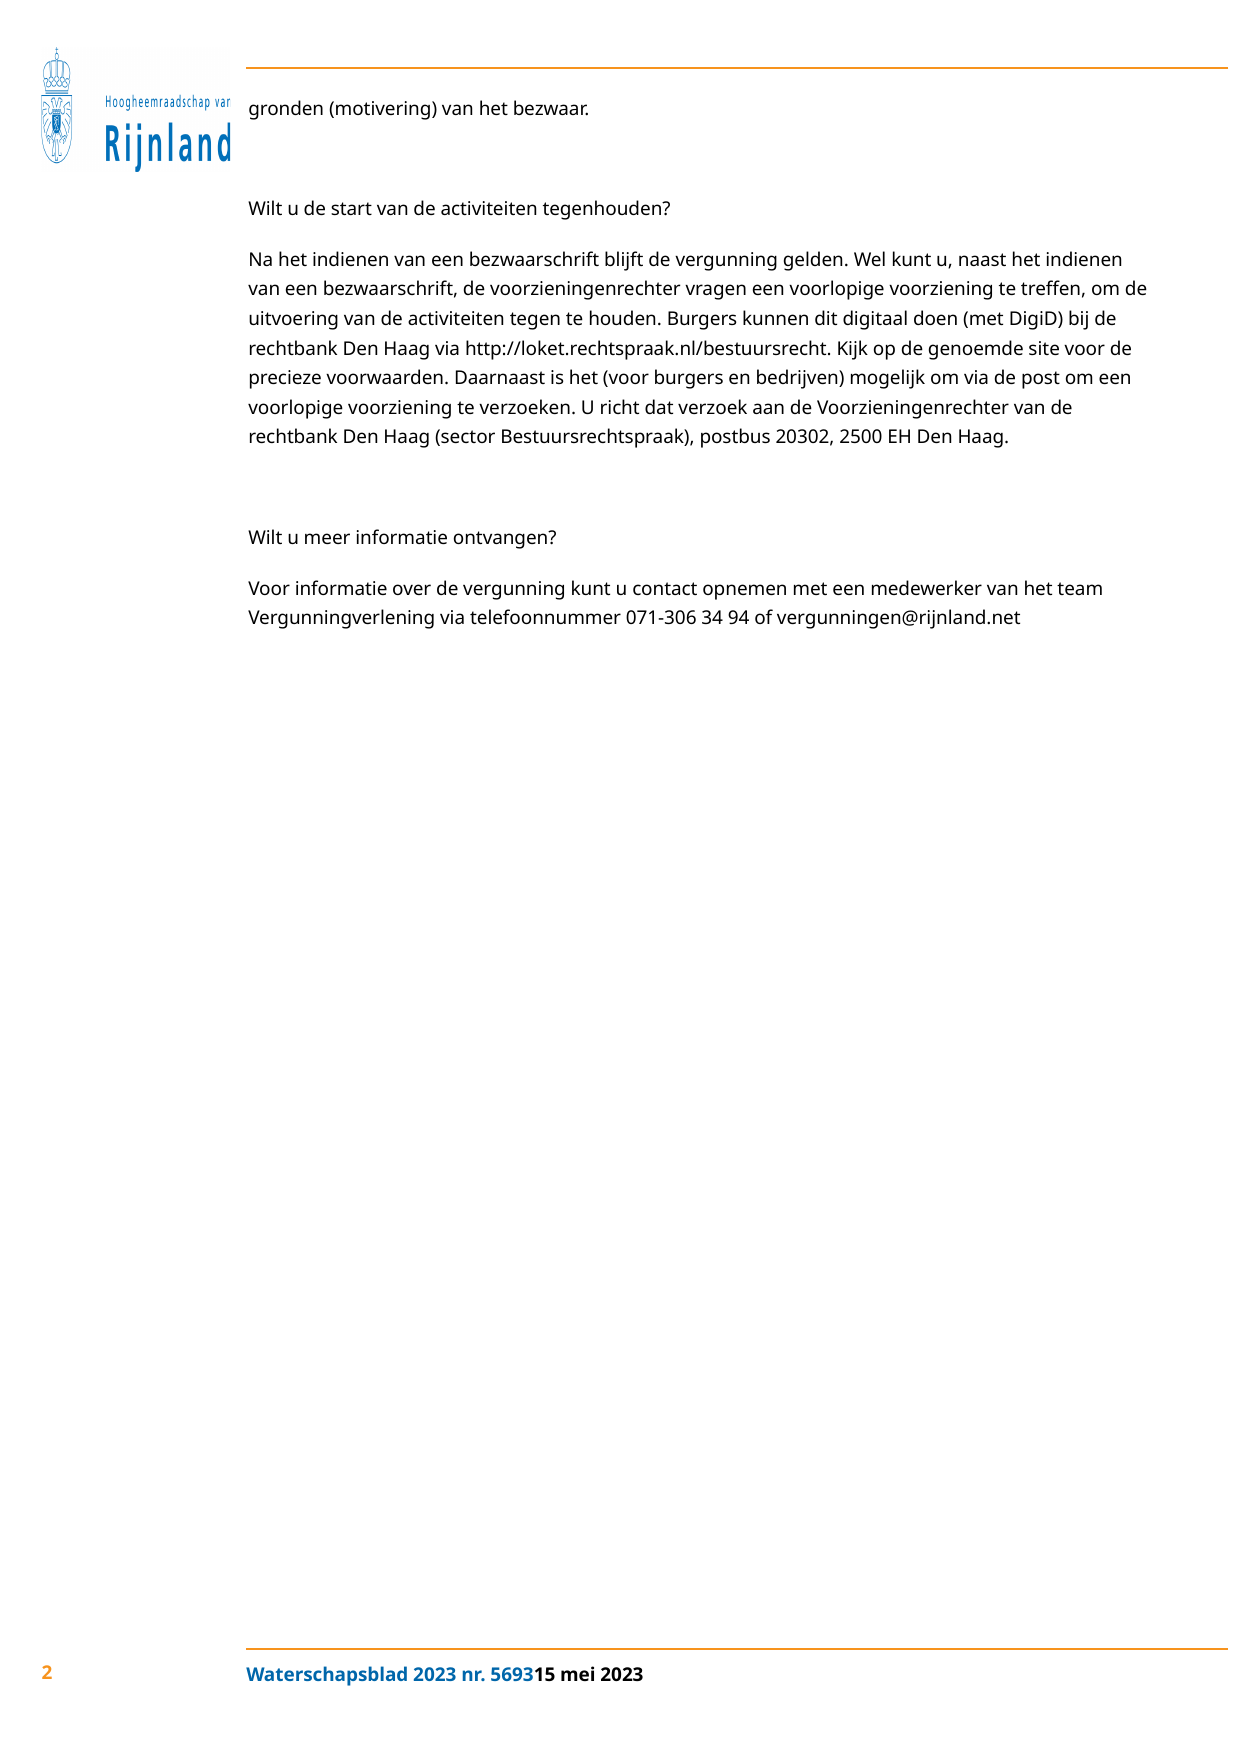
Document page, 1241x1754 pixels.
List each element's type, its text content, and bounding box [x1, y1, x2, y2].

text Na het indienen van een bezwaarschrift blijft de vergunning gelden. Wel kunt u, naast het indienen van een bezwaarschrift, de voorzieningenrechter vragen een voorlopige voorziening te treffen, om de uitvoering van de activiteiten tegen te houden. Burgers kunnen dit digitaal doen (met DigiD) bij de rechtbank Den Haag via http://loket.rechtspraak.nl/bestuursrecht. Kijk op de genoemde site voor de precieze voorwaarden. Daarnaast is het (voor burgers en bedrijven) mogelijk om via de post om een voorlopige voorziening te verzoeken. U richt dat verzoek aan de Voorzieningenrechter van de rechtbank Den Haag (sector Bestuursrechtspraak), postbus 20302, 2500 EH Den Haag. [248, 246, 1152, 449]
picture [41, 47, 231, 172]
text Wilt u de start van de activiteiten tegenhouden? [248, 196, 1152, 221]
text gronden (motivering) van het bezwaar. [248, 95, 1152, 121]
text Wilt u meer informatie ontvangen? [248, 524, 1152, 550]
text Voor informatie over de vergunning kunt u contact opnemen met een medewerker van het team Vergunningverlening via telefoonnummer 071-306 34 94 of vergunningen@rijnland.net [248, 575, 1152, 630]
